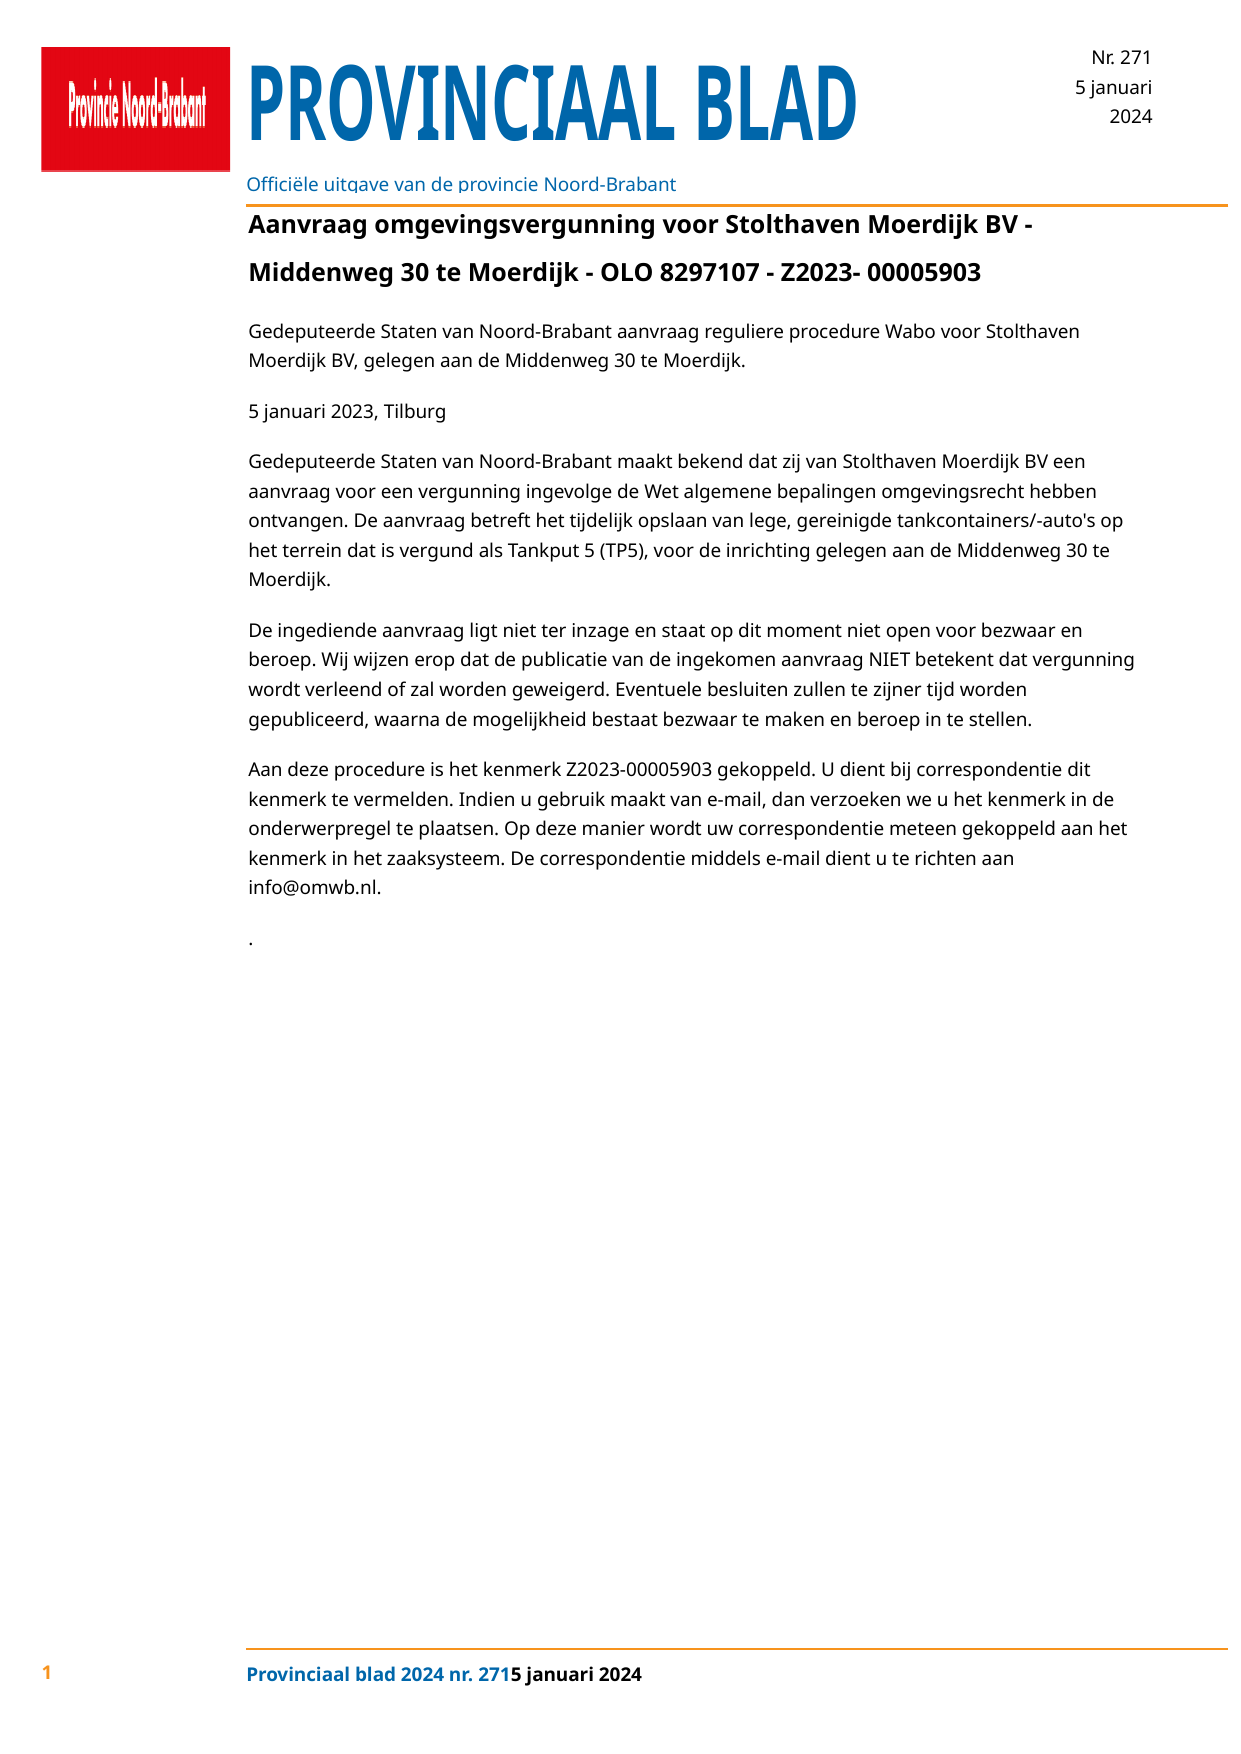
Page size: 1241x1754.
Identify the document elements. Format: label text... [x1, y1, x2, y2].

text Aanvraag omgevingsvergunning voor Stolthaven Moerdijk BV - Middenweg 30 te Moerdijk - OLO 8297107 - Z2023- 00005903 [248, 207, 1152, 288]
picture [41, 47, 231, 172]
text Aan deze procedure is het kenmerk Z2023-00005903 gekoppeld. U dient bij correspondentie dit kenmerk te vermelden. Indien u gebruik maakt van e-mail, dan verzoeken we u het kenmerk in de onderwerpregel te plaatsen. Op deze manier wordt uw correspondentie meteen gekoppeld aan het kenmerk in het zaaksysteem. De correspondentie middels e-mail dient u te richten aan info@omwb.nl. [248, 756, 1152, 900]
text Gedeputeerde Staten van Noord-Brabant aanvraag reguliere procedure Wabo voor Stolthaven Moerdijk BV, gelegen aan de Middenweg 30 te Moerdijk. [248, 318, 1152, 373]
text . [248, 925, 1152, 951]
text 5 januari 2023, Tilburg [248, 398, 1152, 424]
text De ingediende aanvraag ligt niet ter inzage en staat op dit moment niet open voor bezwaar en beroep. Wij wijzen erop dat de publicatie van de ingekomen aanvraag NIET betekent dat vergunning wordt verleend of zal worden geweigerd. Eventuele besluiten zullen te zijner tijd worden gepubliceerd, waarna de mogelijkheid bestaat bezwaar te maken en beroep in te stellen. [248, 617, 1152, 732]
text Gedeputeerde Staten van Noord-Brabant maakt bekend dat zij van Stolthaven Moerdijk BV een aanvraag voor een vergunning ingevolge de Wet algemene bepalingen omgevingsrecht hebben ontvangen. De aanvraag betreft het tijdelijk opslaan van lege, gereinigde tankcontainers/-auto's op het terrein dat is vergund als Tankput 5 (TP5), voor de inrichting gelegen aan de Middenweg 30 te Moerdijk. [248, 448, 1152, 592]
